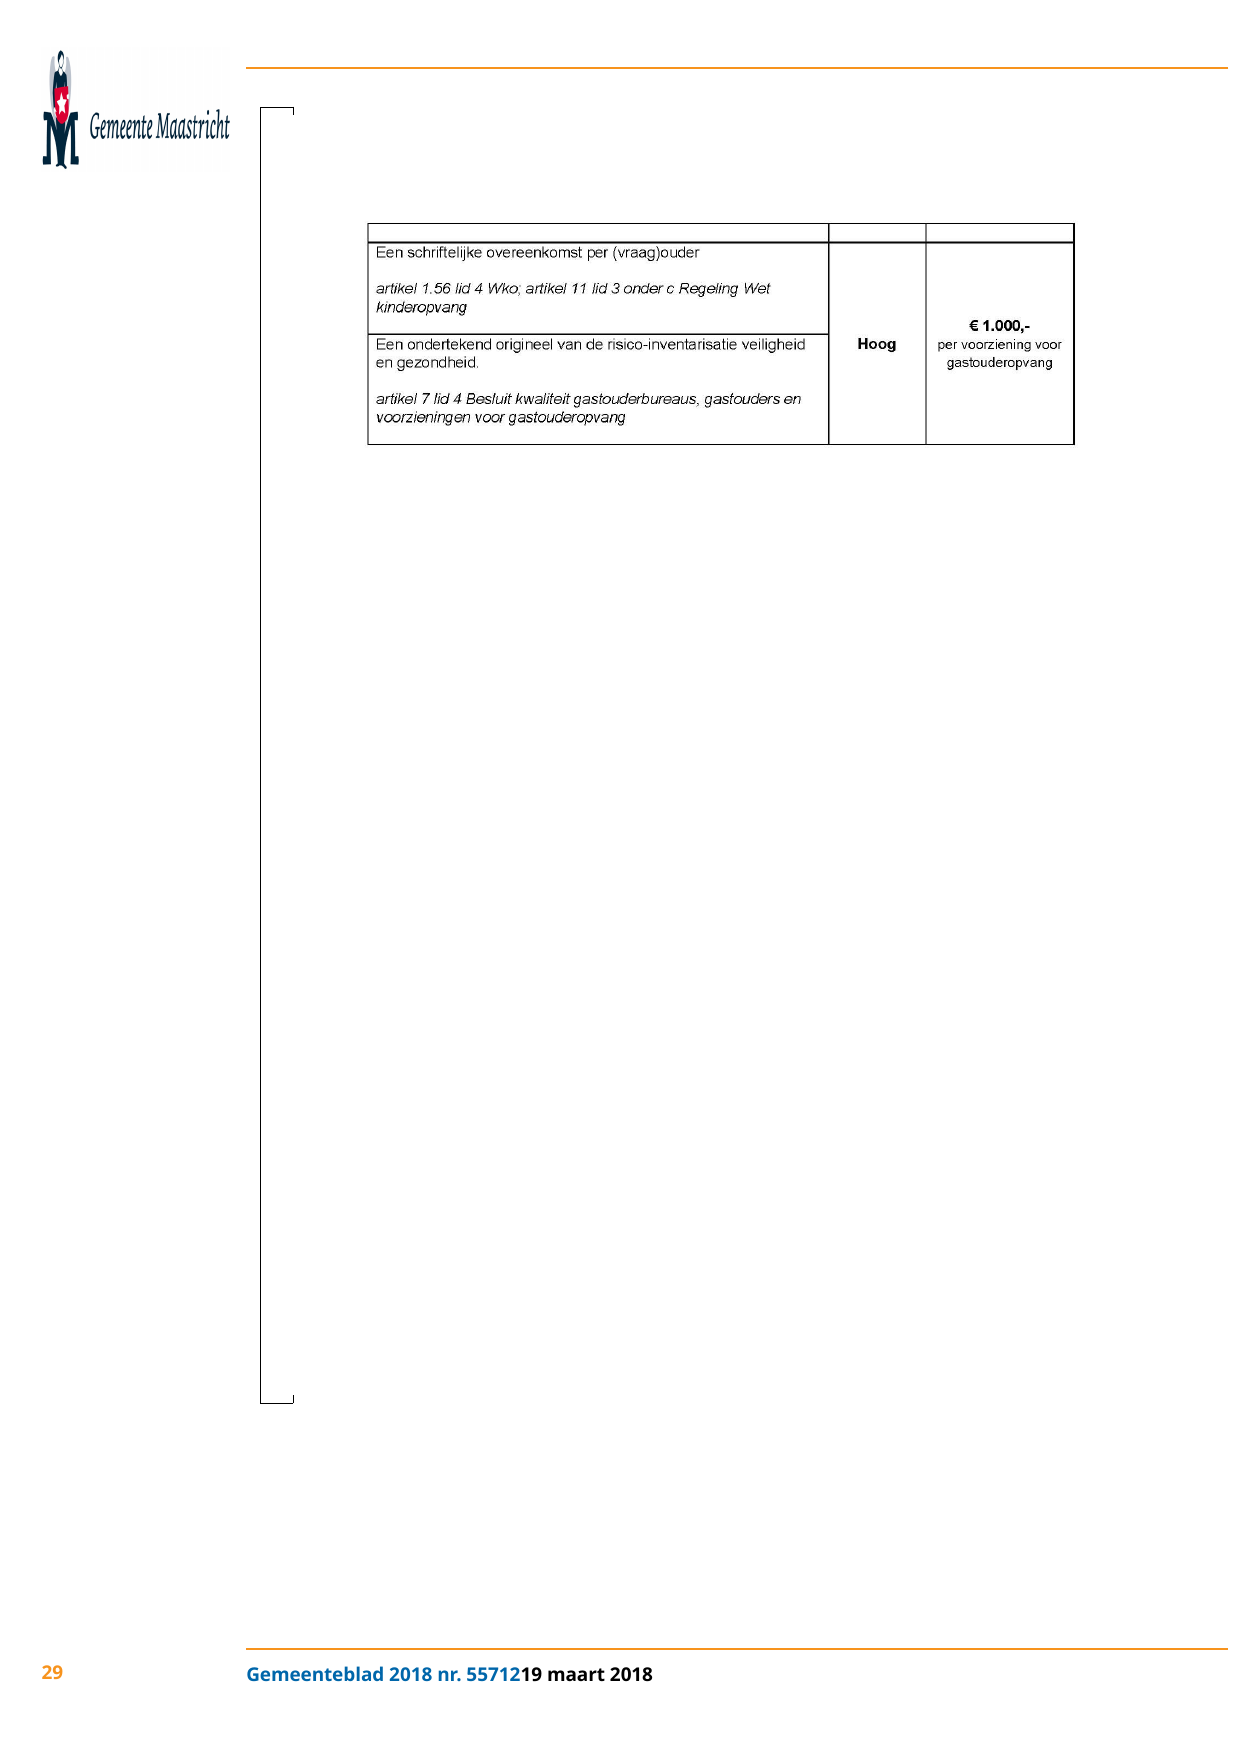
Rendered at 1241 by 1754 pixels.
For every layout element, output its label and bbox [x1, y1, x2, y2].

picture [268, 115, 1173, 1395]
picture [41, 47, 231, 172]
